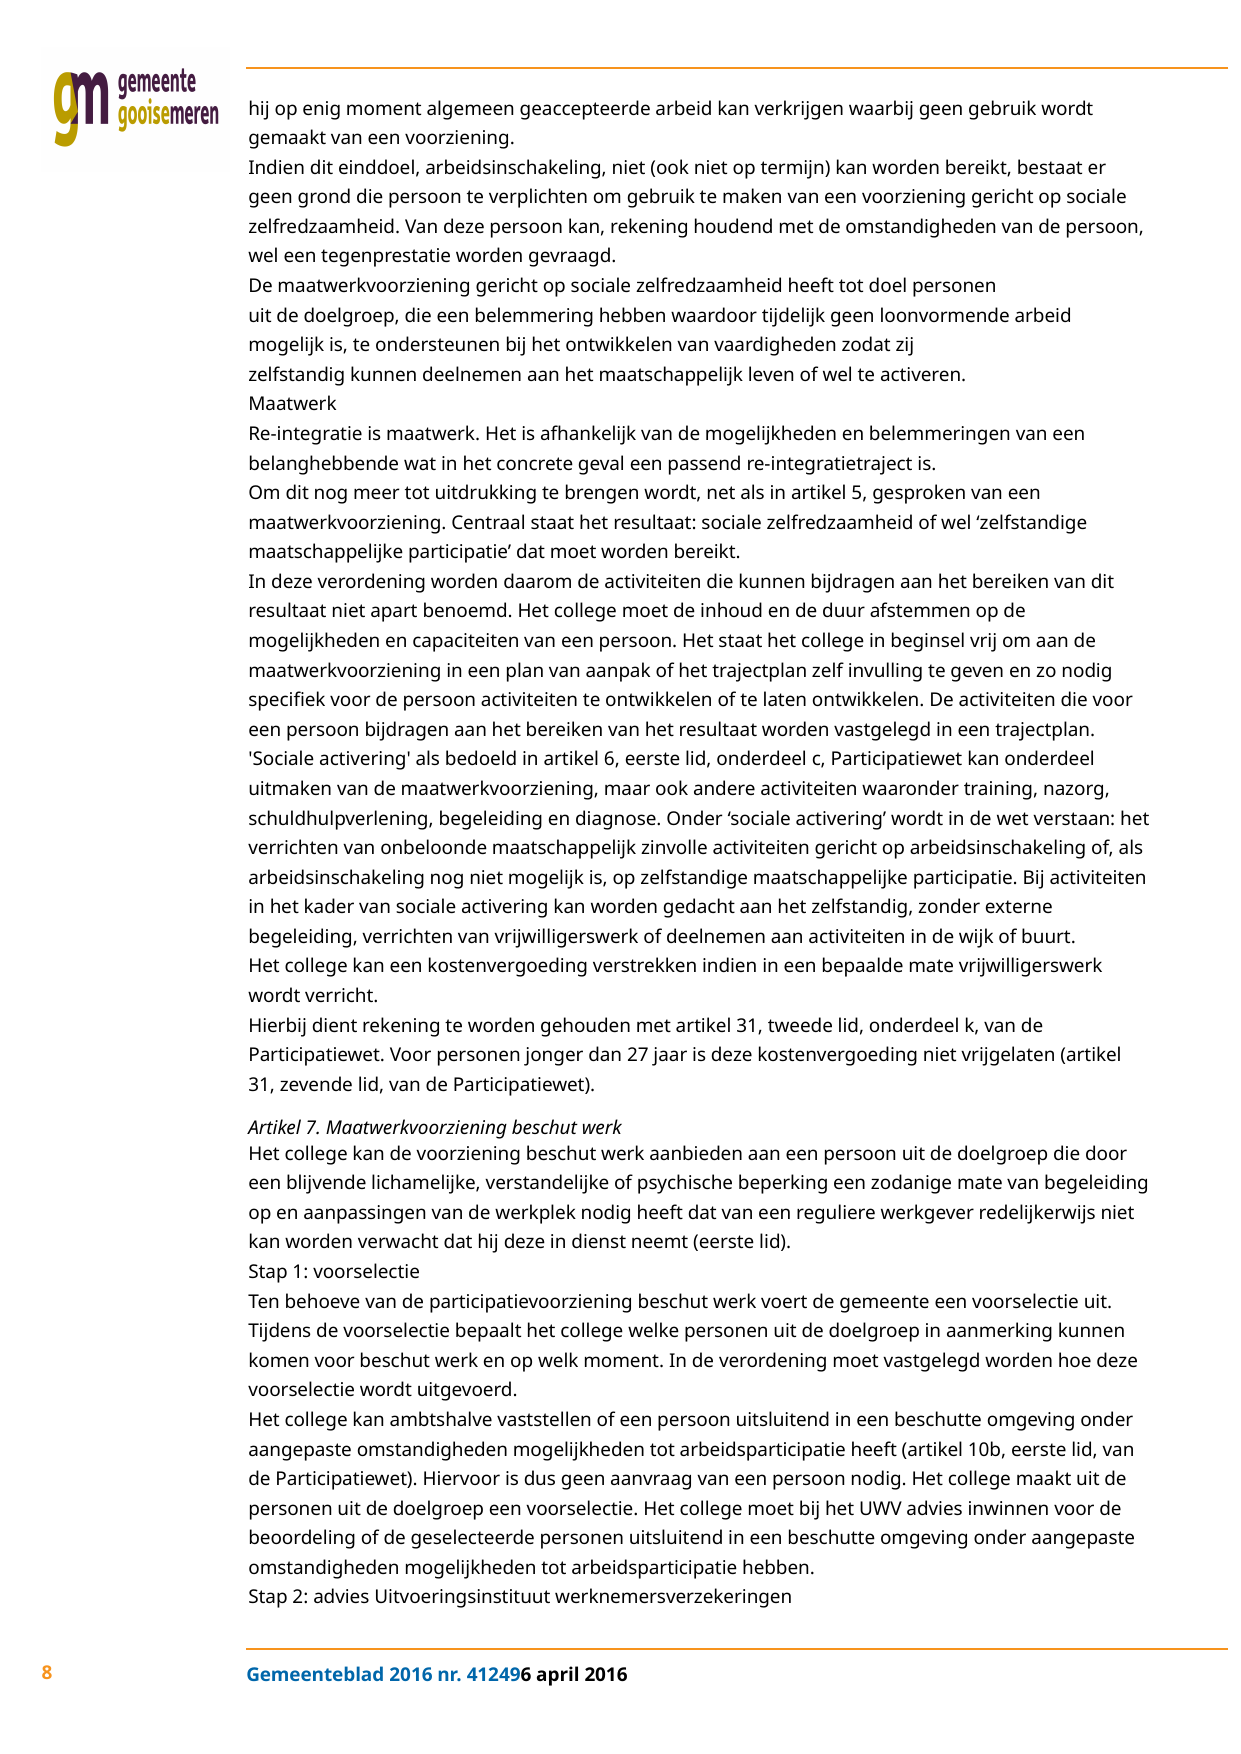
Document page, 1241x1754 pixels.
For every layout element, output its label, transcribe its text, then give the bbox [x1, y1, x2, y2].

text Maatwerk [248, 391, 1152, 416]
text Stap 2: advies Uitvoeringsinstituut werknemersverzekeringen [248, 1584, 1152, 1609]
text Om dit nog meer tot uitdrukking te brengen wordt, net als in artikel 5, gesproken van een maatwerkvoorziening. Centraal staat het resultaat: sociale zelfredzaamheid of wel ‘zelfstandige maatschappelijke participatie’ dat moet worden bereikt. [248, 479, 1152, 564]
text Ten behoeve van de participatievoorziening beschut werk voert de gemeente een voorselectie uit. Tijdens de voorselectie bepaalt het college welke personen uit de doelgroep in aanmerking kunnen komen voor beschut werk en op welk moment. In de verordening moet vastgelegd worden hoe deze voorselectie wordt uitgevoerd. [248, 1288, 1152, 1402]
text In deze verordening worden daarom de activiteiten die kunnen bijdragen aan het bereiken van dit resultaat niet apart benoemd. Het college moet de inhoud en de duur afstemmen op de mogelijkheden en capaciteiten van een persoon. Het staat het college in beginsel vrij om aan de maatwerkvoorziening in een plan van aanpak of het trajectplan zelf invulling te geven en zo nodig specifiek voor de persoon activiteiten te ontwikkelen of te laten ontwikkelen. De activiteiten die voor een persoon bijdragen aan het bereiken van het resultaat worden vastgelegd in een trajectplan. [248, 568, 1152, 742]
text Artikel 7. Maatwerkvoorziening beschut werk [248, 1114, 1152, 1140]
text De maatwerkvoorziening gericht op sociale zelfredzaamheid heeft tot doel personen [248, 272, 1152, 298]
text Hierbij dient rekening te worden gehouden met artikel 31, tweede lid, onderdeel k, van de Participatiewet. Voor personen jonger dan 27 jaar is deze kostenvergoeding niet vrijgelaten (artikel 31, zevende lid, van de Participatiewet). [248, 1012, 1152, 1097]
text Indien dit einddoel, arbeidsinschakeling, niet (ook niet op termijn) kan worden bereikt, bestaat er geen grond die persoon te verplichten om gebruik te maken van een voorziening gericht op sociale zelfredzaamheid. Van deze persoon kan, rekening houdend met de omstandigheden van de persoon, wel een tegenprestatie worden gevraagd. [248, 154, 1152, 268]
text 'Sociale activering' als bedoeld in artikel 6, eerste lid, onderdeel c, Participatiewet kan onderdeel uitmaken van de maatwerkvoorziening, maar ook andere activiteiten waaronder training, nazorg, schuldhulpverlening, begeleiding en diagnose. Onder ‘sociale activering’ wordt in de wet verstaan: het verrichten van onbeloonde maatschappelijk zinvolle activiteiten gericht op arbeidsinschakeling of, als arbeidsinschakeling nog niet mogelijk is, op zelfstandige maatschappelijke participatie. Bij activiteiten in het kader van sociale activering kan worden gedacht aan het zelfstandig, zonder externe begeleiding, verrichten van vrijwilligerswerk of deelnemen aan activiteiten in de wijk of buurt. [248, 746, 1152, 949]
text Stap 1: voorselectie [248, 1258, 1152, 1284]
text Het college kan een kostenvergoeding verstrekken indien in een bepaalde mate vrijwilligerswerk wordt verricht. [248, 953, 1152, 1008]
text Het college kan ambtshalve vaststellen of een persoon uitsluitend in een beschutte omgeving onder aangepaste omstandigheden mogelijkheden tot arbeidsparticipatie heeft (artikel 10b, eerste lid, van de Participatiewet). Hiervoor is dus geen aanvraag van een persoon nodig. Het college maakt uit de personen uit de doelgroep een voorselectie. Het college moet bij het UWV advies inwinnen voor de beoordeling of de geselecteerde personen uitsluitend in een beschutte omgeving onder aangepaste omstandigheden mogelijkheden tot arbeidsparticipatie hebben. [248, 1406, 1152, 1580]
text zelfstandig kunnen deelnemen aan het maatschappelijk leven of wel te activeren. [248, 361, 1152, 387]
text Het college kan de voorziening beschut werk aanbieden aan een persoon uit de doelgroep die door een blijvende lichamelijke, verstandelijke of psychische beperking een zodanige mate van begeleiding op en aanpassingen van de werkplek nodig heeft dat van een reguliere werkgever redelijkerwijs niet kan worden verwacht dat hij deze in dienst neemt (eerste lid). [248, 1140, 1152, 1254]
text hij op enig moment algemeen geaccepteerde arbeid kan verkrijgen waarbij geen gebruik wordt gemaakt van een voorziening. [248, 95, 1152, 150]
text Re-integratie is maatwerk. Het is afhankelijk van de mogelijkheden en belemmeringen van een belanghebbende wat in het concrete geval een passend re-integratietraject is. [248, 420, 1152, 476]
picture [41, 47, 231, 172]
text uit de doelgroep, die een belemmering hebben waardoor tijdelijk geen loonvormende arbeid mogelijk is, te ondersteunen bij het ontwikkelen van vaardigheden zodat zij [248, 302, 1152, 357]
